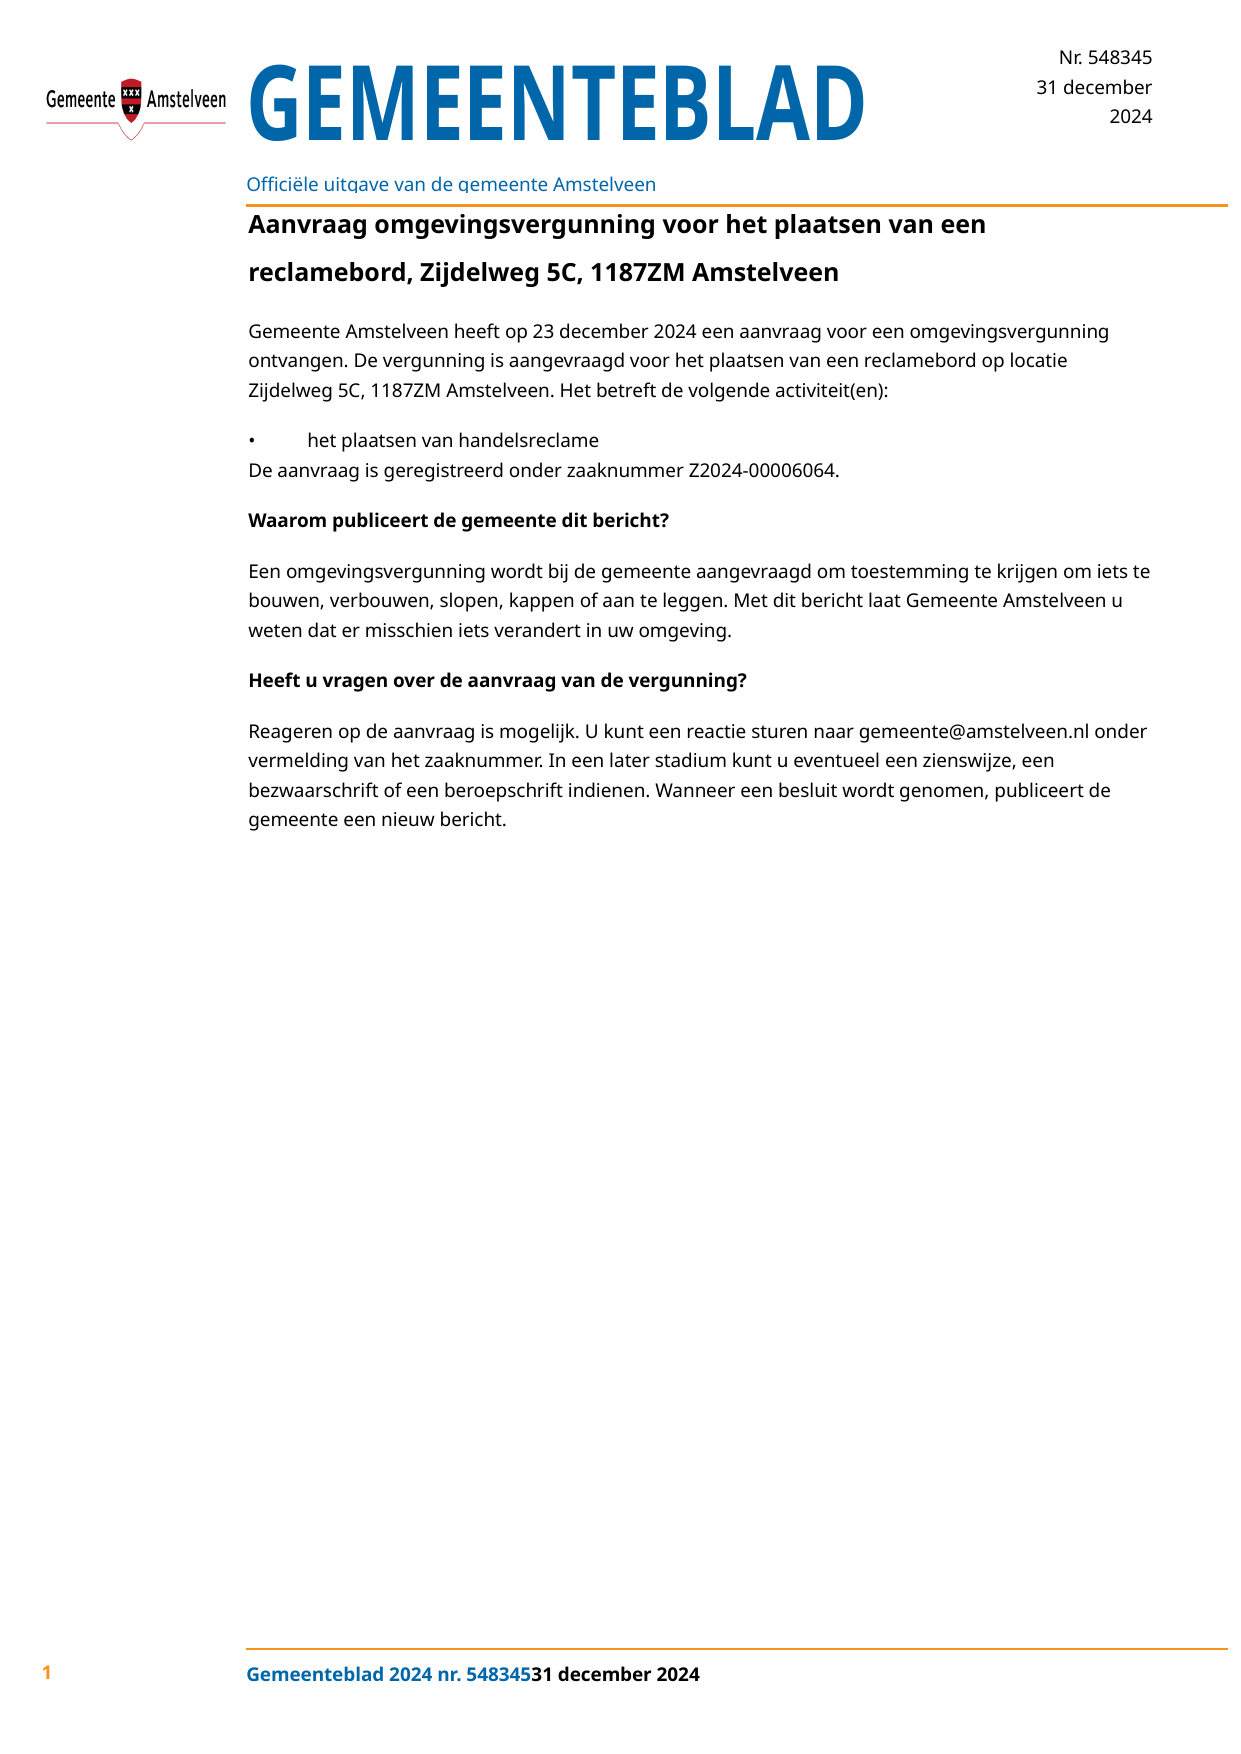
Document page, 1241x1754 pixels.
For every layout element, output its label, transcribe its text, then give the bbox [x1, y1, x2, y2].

text Aanvraag omgevingsvergunning voor het plaatsen van een reclamebord, Zijdelweg 5C, 1187ZM Amstelveen [248, 207, 1152, 288]
picture [41, 47, 231, 172]
text Reageren op de aanvraag is mogelijk. U kunt een reactie sturen naar gemeente@amstelveen.nl onder vermelding van het zaaknummer. In een later stadium kunt u eventueel een zienswijze, een bezwaarschrift of een beroepschrift indienen. Wanneer een besluit wordt genomen, publiceert de gemeente een nieuw bericht. [248, 718, 1152, 832]
text Heeft u vragen over de aanvraag van de vergunning? [248, 667, 1152, 693]
text Gemeente Amstelveen heeft op 23 december 2024 een aanvraag voor een omgevingsvergunning ontvangen. De vergunning is aangevraagd voor het plaatsen van een reclamebord op locatie Zijdelweg 5C, 1187ZM Amstelveen. Het betreft de volgende activiteit(en): [248, 318, 1152, 403]
list het plaatsen van handelsreclame [248, 427, 1152, 453]
text De aanvraag is geregistreerd onder zaaknummer Z2024-00006064. [248, 457, 1152, 483]
text Waarom publiceert de gemeente dit bericht? [248, 507, 1152, 533]
text Een omgevingsvergunning wordt bij de gemeente aangevraagd om toestemming te krijgen om iets te bouwen, verbouwen, slopen, kappen of aan te leggen. Met dit bericht laat Gemeente Amstelveen u weten dat er misschien iets verandert in uw omgeving. [248, 558, 1152, 643]
